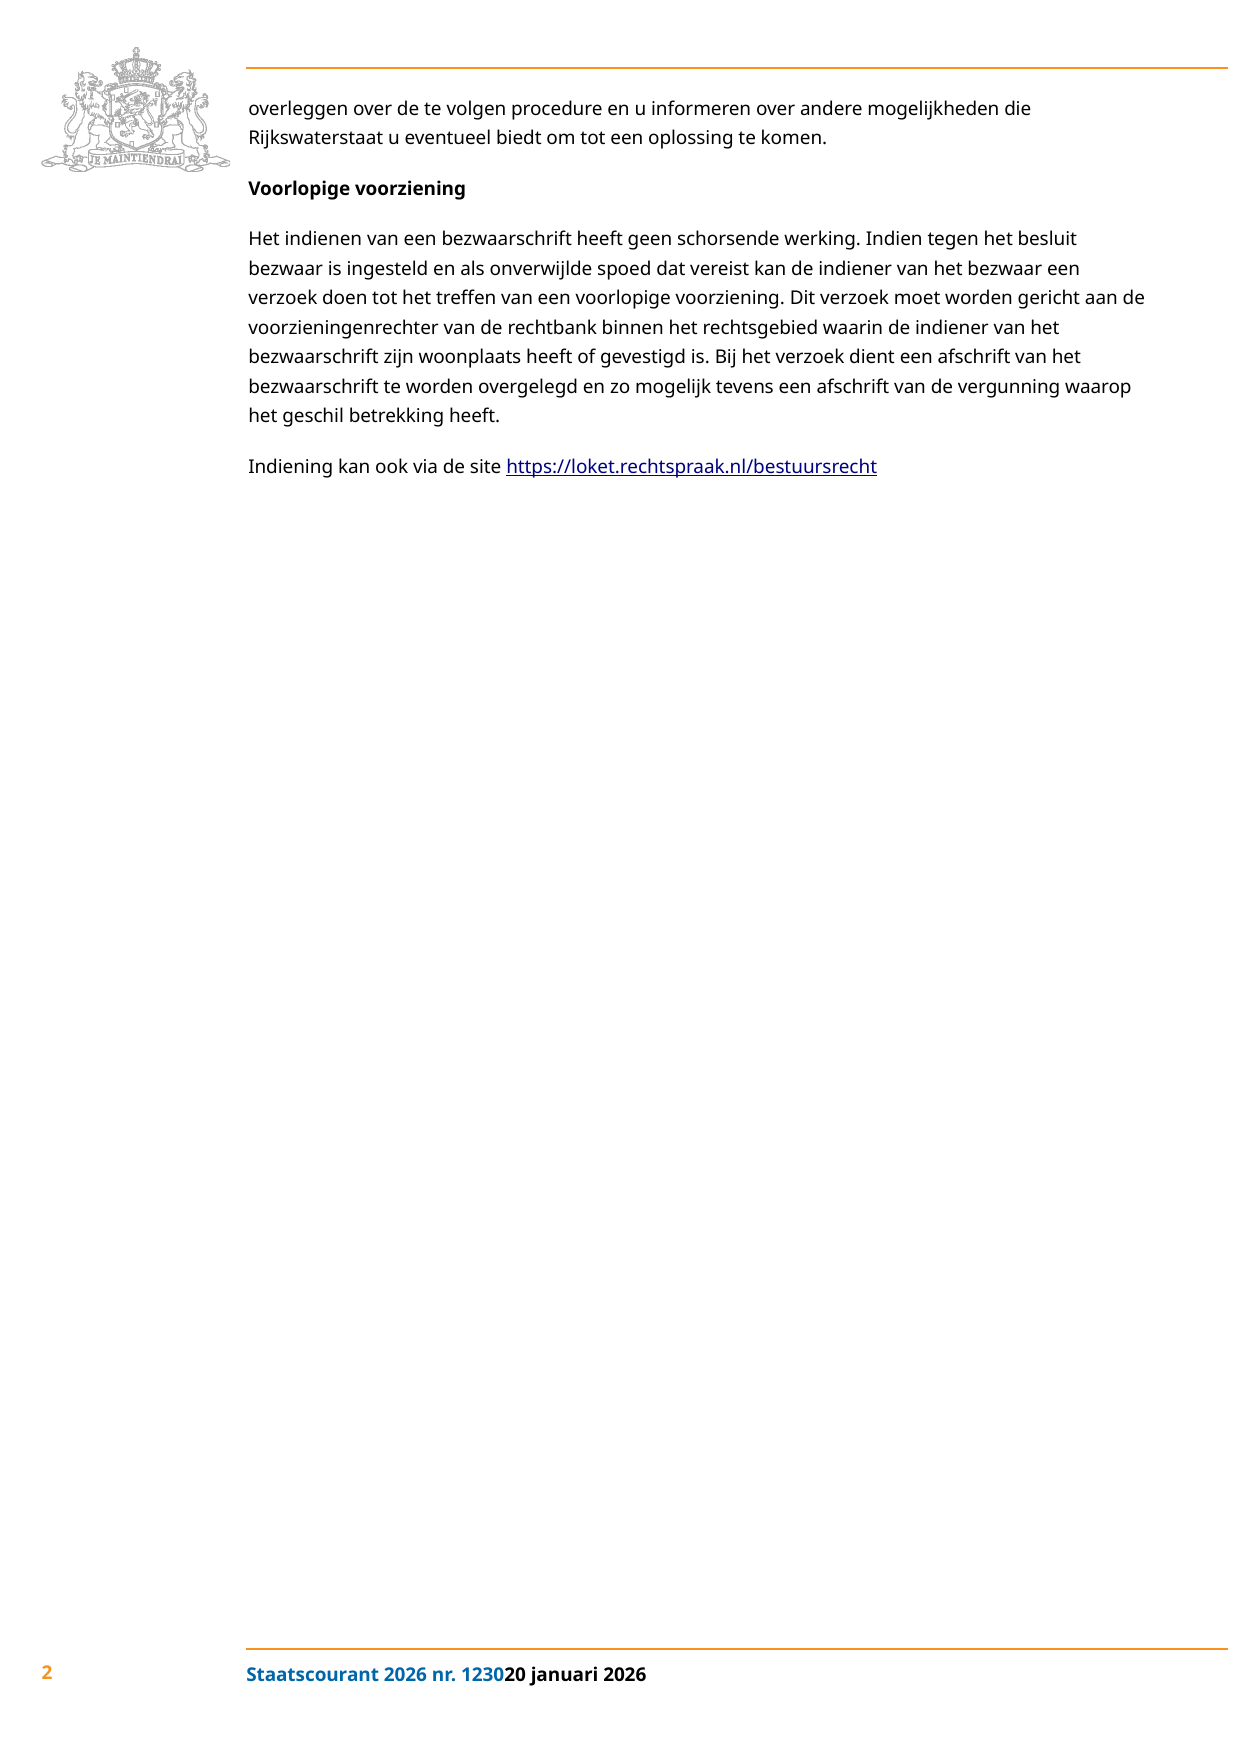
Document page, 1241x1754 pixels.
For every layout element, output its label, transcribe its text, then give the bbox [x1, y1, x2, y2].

text Voorlopige voorziening [248, 175, 1152, 201]
text overleggen over de te volgen procedure en u informeren over andere mogelijkheden die Rijkswaterstaat u eventueel biedt om tot een oplossing te komen. [248, 95, 1152, 150]
text Indiening kan ook via de site https://loket.rechtspraak.nl/bestuursrecht [248, 453, 1152, 479]
picture [41, 47, 231, 172]
text Het indienen van een bezwaarschrift heeft geen schorsende werking. Indien tegen het besluit bezwaar is ingesteld en als onverwijlde spoed dat vereist kan de indiener van het bezwaar een verzoek doen tot het treffen van een voorlopige voorziening. Dit verzoek moet worden gericht aan de voorzieningenrechter van de rechtbank binnen het rechtsgebied waarin de indiener van het bezwaarschrift zijn woonplaats heeft of gevestigd is. Bij het verzoek dient een afschrift van het bezwaarschrift te worden overgelegd en zo mogelijk tevens een afschrift van de vergunning waarop het geschil betrekking heeft. [248, 225, 1152, 428]
